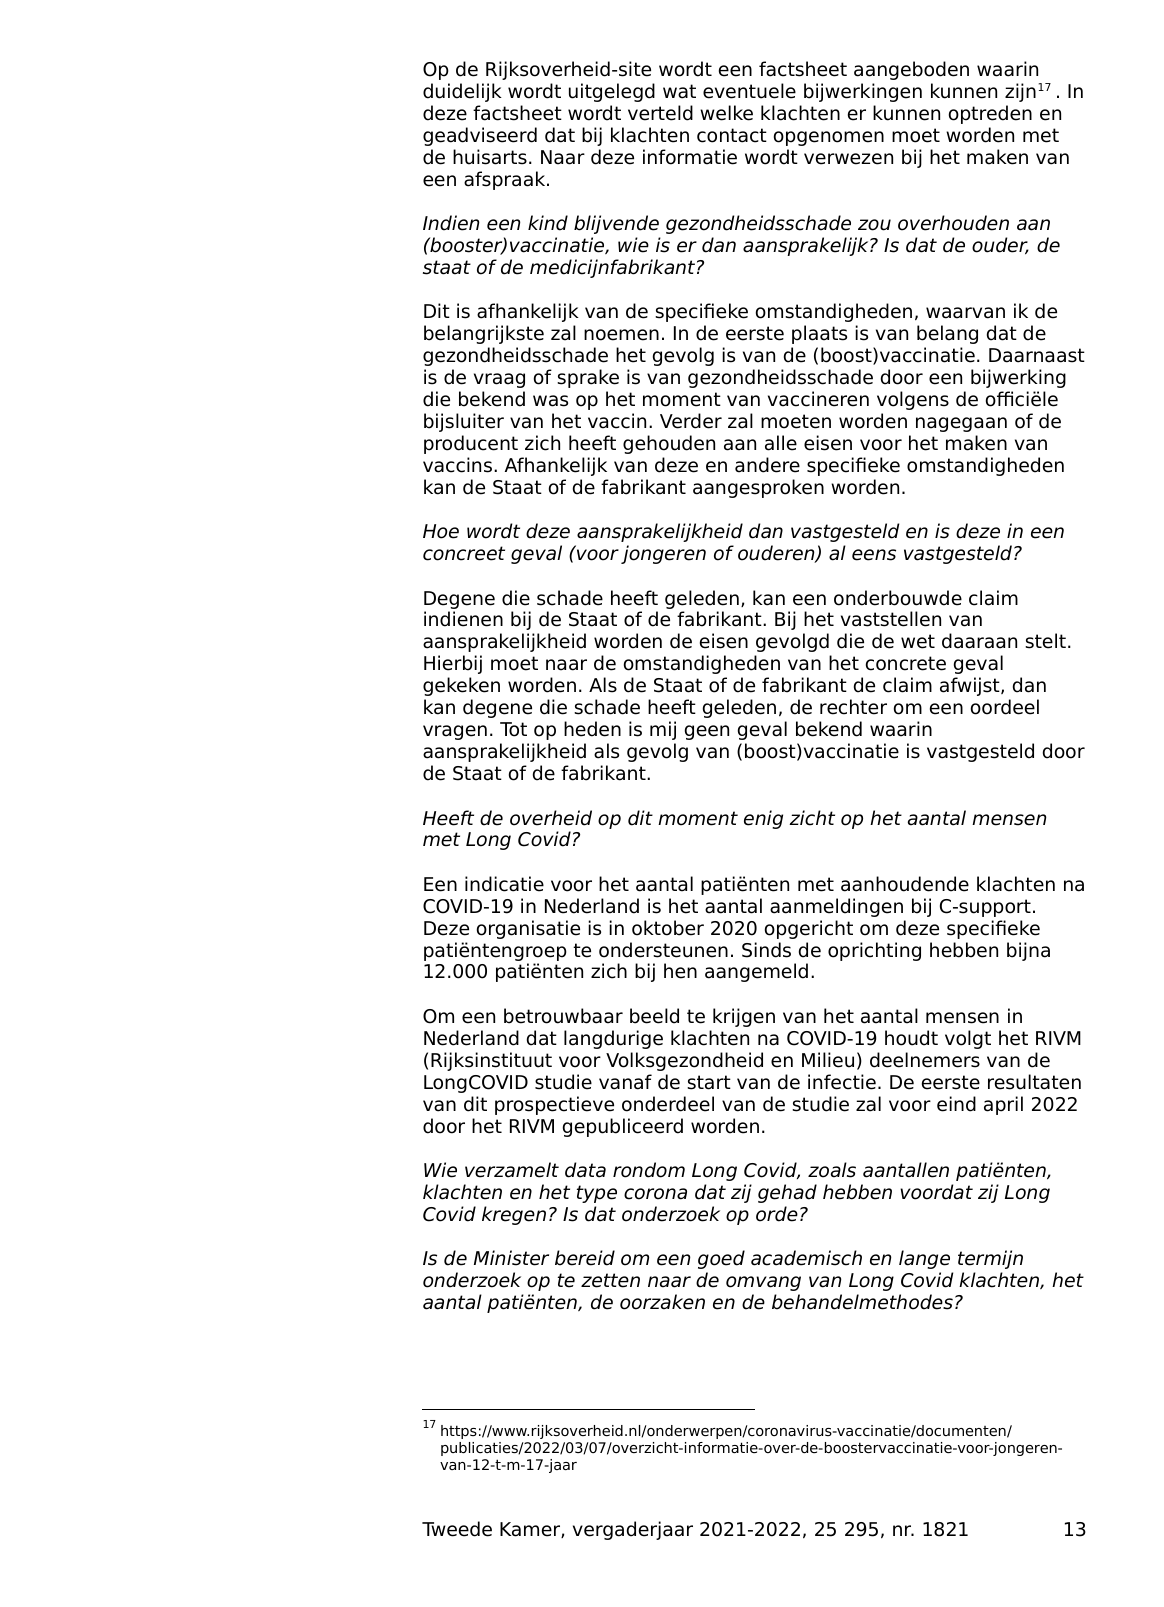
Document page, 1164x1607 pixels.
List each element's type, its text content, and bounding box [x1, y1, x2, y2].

text Op de Rijksoverheid-site wordt een factsheet aangeboden waarin duidelijk wordt uitgelegd wat eventuele bijwerkingen kunnen zijn. In deze factsheet wordt verteld welke klachten er kunnen optreden en geadviseerd dat bij klachten contact opgenomen moet worden met de huisarts. Naar deze informatie wordt verwezen bij het maken van een afspraak. [422, 59, 1087, 191]
text Om een betrouwbaar beeld te krijgen van het aantal mensen in Nederland dat langdurige klachten na COVID-19 houdt volgt het RIVM (Rijksinstituut voor Volksgezondheid en Milieu) deelnemers van de LongCOVID studie vanaf de start van de infectie. De eerste resultaten van dit prospectieve onderdeel van de studie zal voor eind april 2022 door het RIVM gepubliceerd worden. [422, 1006, 1087, 1137]
text Heeft de overheid op dit moment enig zicht op het aantal mensen met Long Covid? [422, 807, 1087, 851]
text Dit is afhankelijk van de specifieke omstandigheden, waarvan ik de belangrijkste zal noemen. In de eerste plaats is van belang dat de gezondheidsschade het gevolg is van de (boost)vaccinatie. Daarnaast is de vraag of sprake is van gezondheidsschade door een bijwerking die bekend was op het moment van vaccineren volgens de officiële bijsluiter van het vaccin. Verder zal moeten worden nagegaan of de producent zich heeft gehouden aan alle eisen voor het maken van vaccins. Afhankelijk van deze en andere specifieke omstandigheden kan de Staat of de fabrikant aangesproken worden. [422, 301, 1087, 499]
text Is de Minister bereid om een goed academisch en lange termijn onderzoek op te zetten naar de omvang van Long Covid klachten, het aantal patiënten, de oorzaken en de behandelmethodes? [422, 1248, 1087, 1314]
text https://www.rijksoverheid.nl/onderwerpen/coronavirus-vaccinatie/documenten/publicaties/2022/03/07/overzicht-informatie-over-de-boostervaccinatie-voor-jongeren-van-12-t-m-17-jaar [422, 1418, 1087, 1474]
text Wie verzamelt data rondom Long Covid, zoals aantallen patiënten, klachten en het type corona dat zij gehad hebben voordat zij Long Covid kregen? Is dat onderzoek op orde? [422, 1160, 1087, 1226]
text Hoe wordt deze aansprakelijkheid dan vastgesteld en is deze in een concreet geval (voor jongeren of ouderen) al eens vastgesteld? [422, 521, 1087, 565]
text Een indicatie voor het aantal patiënten met aanhoudende klachten na COVID-19 in Nederland is het aantal aanmeldingen bij C-support. Deze organisatie is in oktober 2020 opgericht om deze specifieke patiëntengroep te ondersteunen. Sinds de oprichting hebben bijna 12.000 patiënten zich bij hen aangemeld. [422, 873, 1087, 983]
text Degene die schade heeft geleden, kan een onderbouwde claim indienen bij de Staat of de fabrikant. Bij het vaststellen van aansprakelijkheid worden de eisen gevolgd die de wet daaraan stelt. Hierbij moet naar de omstandigheden van het concrete geval gekeken worden. Als de Staat of de fabrikant de claim afwijst, dan kan degene die schade heeft geleden, de rechter om een oordeel vragen. Tot op heden is mij geen geval bekend waarin aansprakelijkheid als gevolg van (boost)vaccinatie is vastgesteld door de Staat of de fabrikant. [422, 587, 1087, 785]
text Indien een kind blijvende gezondheidsschade zou overhouden aan (booster)vaccinatie, wie is er dan aansprakelijk? Is dat de ouder, de staat of de medicijnfabrikant? [422, 213, 1087, 279]
